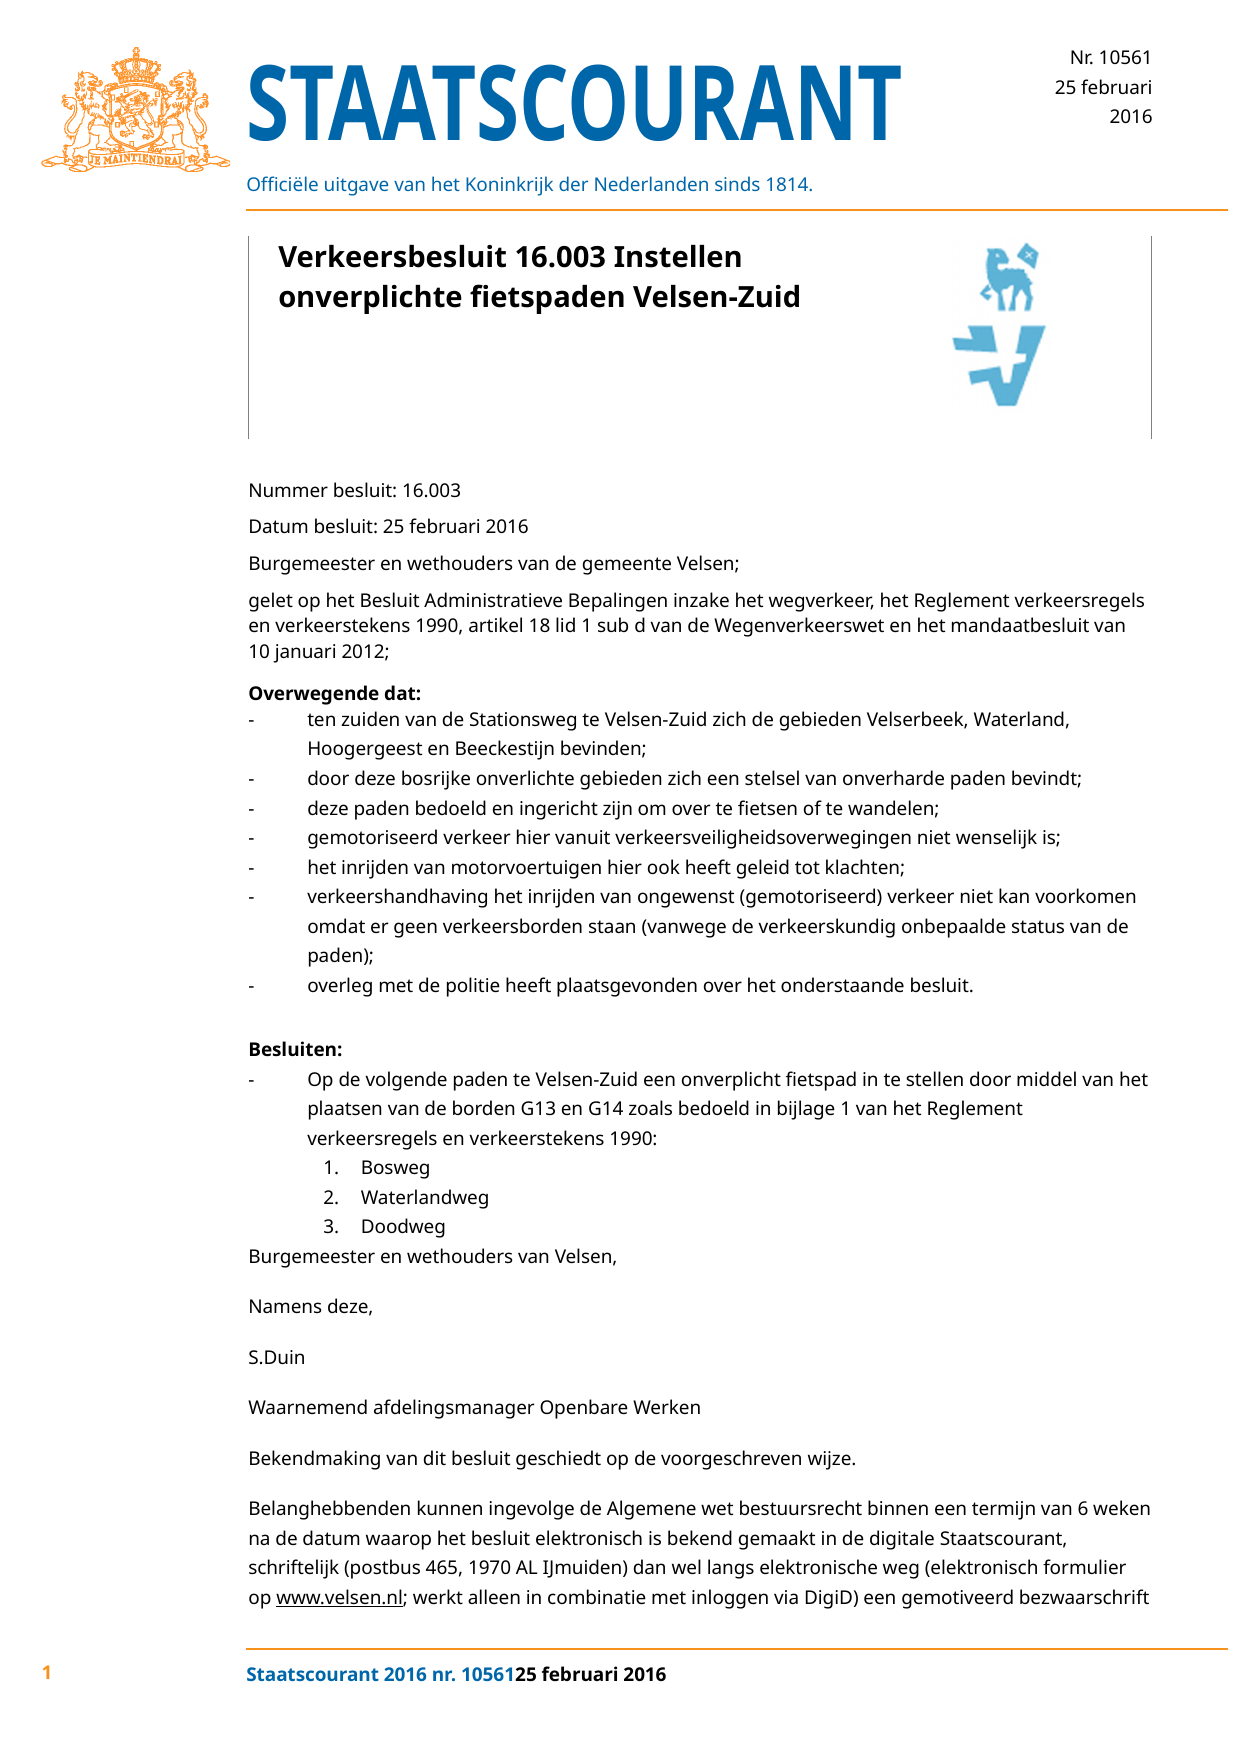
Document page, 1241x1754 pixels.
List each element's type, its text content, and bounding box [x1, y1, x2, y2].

text Belanghebbenden kunnen ingevolge de Algemene wet bestuursrecht binnen een termijn van 6 weken na de datum waarop het besluit elektronisch is bekend gemaakt in de digitale Staatscourant, schriftelijk (postbus 465, 1970 AL IJmuiden) dan wel langs elektronische weg (elektronisch formulier op www.velsen.nl; werkt alleen in combinatie met inloggen via DigiD) een gemotiveerd bezwaarschrift [248, 1495, 1152, 1610]
list het inrijden van motorvoertuigen hier ook heeft geleid tot klachten; [248, 854, 1152, 880]
text Namens deze, [248, 1294, 1152, 1319]
list ten zuiden van de Stationsweg te Velsen-Zuid zich de gebieden Velserbeek, Waterland, Hoogergeest en Beeckestijn bevinden; [248, 706, 1152, 761]
text Burgemeester en wethouders van Velsen, [248, 1243, 1152, 1269]
table_header [850, 236, 946, 413]
list gemotoriseerd verkeer hier vanuit verkeersveiligheidsoverwegingen niet wenselijk is; [248, 824, 1152, 850]
table_header Verkeersbesluit 16.003 Instellen onverplichte fietspaden Velsen-Zuid [249, 236, 850, 439]
list verkeershandhaving het inrijden van ongewenst (gemotoriseerd) verkeer niet kan voorkomen omdat er geen verkeersborden staan (vanwege de verkeerskundig onbepaalde status van de paden); [248, 883, 1152, 968]
text Bekendmaking van dit besluit geschiedt op de voorgeschreven wijze. [248, 1445, 1152, 1471]
text Datum besluit: 25 februari 2016 [248, 514, 1152, 539]
text Burgemeester en wethouders van de gemeente Velsen; [248, 550, 1152, 576]
list Op de volgende paden te Velsen-Zuid een onverplicht fietspad in te stellen door middel van het plaatsen van de borden G13 en G14 zoals bedoeld in bijlage 1 van het Reglement verkeersregels en verkeerstekens 1990: [248, 1066, 1152, 1151]
text gelet op het Besluit Administratieve Bepalingen inzake het wegverkeer, het Reglement verkeersregels en verkeerstekens 1990, artikel 18 lid 1 sub d van de Wegenverkeerswet en het mandaatbesluit van 10 januari 2012; [248, 587, 1152, 664]
list deze paden bedoeld en ingericht zijn om over te fietsen of te wandelen; [248, 795, 1152, 821]
table_header [850, 414, 1151, 439]
text Waarnemend afdelingsmanager Openbare Werken [248, 1394, 1152, 1420]
table_header [1055, 236, 1151, 413]
text Nummer besluit: 16.003 [248, 477, 1152, 503]
list door deze bosrijke onverlichte gebieden zich een stelsel van onverharde paden bevindt; [248, 765, 1152, 791]
picture [41, 47, 231, 172]
list Bosweg [323, 1154, 1152, 1180]
list overleg met de politie heeft plaatsgevonden over het onderstaande besluit. [248, 972, 1152, 998]
list Doodweg [323, 1214, 1152, 1239]
text Besluiten: [248, 1036, 1152, 1062]
picture [946, 236, 1055, 414]
text S.Duin [248, 1344, 1152, 1370]
list Waterlandweg [323, 1184, 1152, 1210]
text Overwegende dat: [248, 680, 1152, 706]
